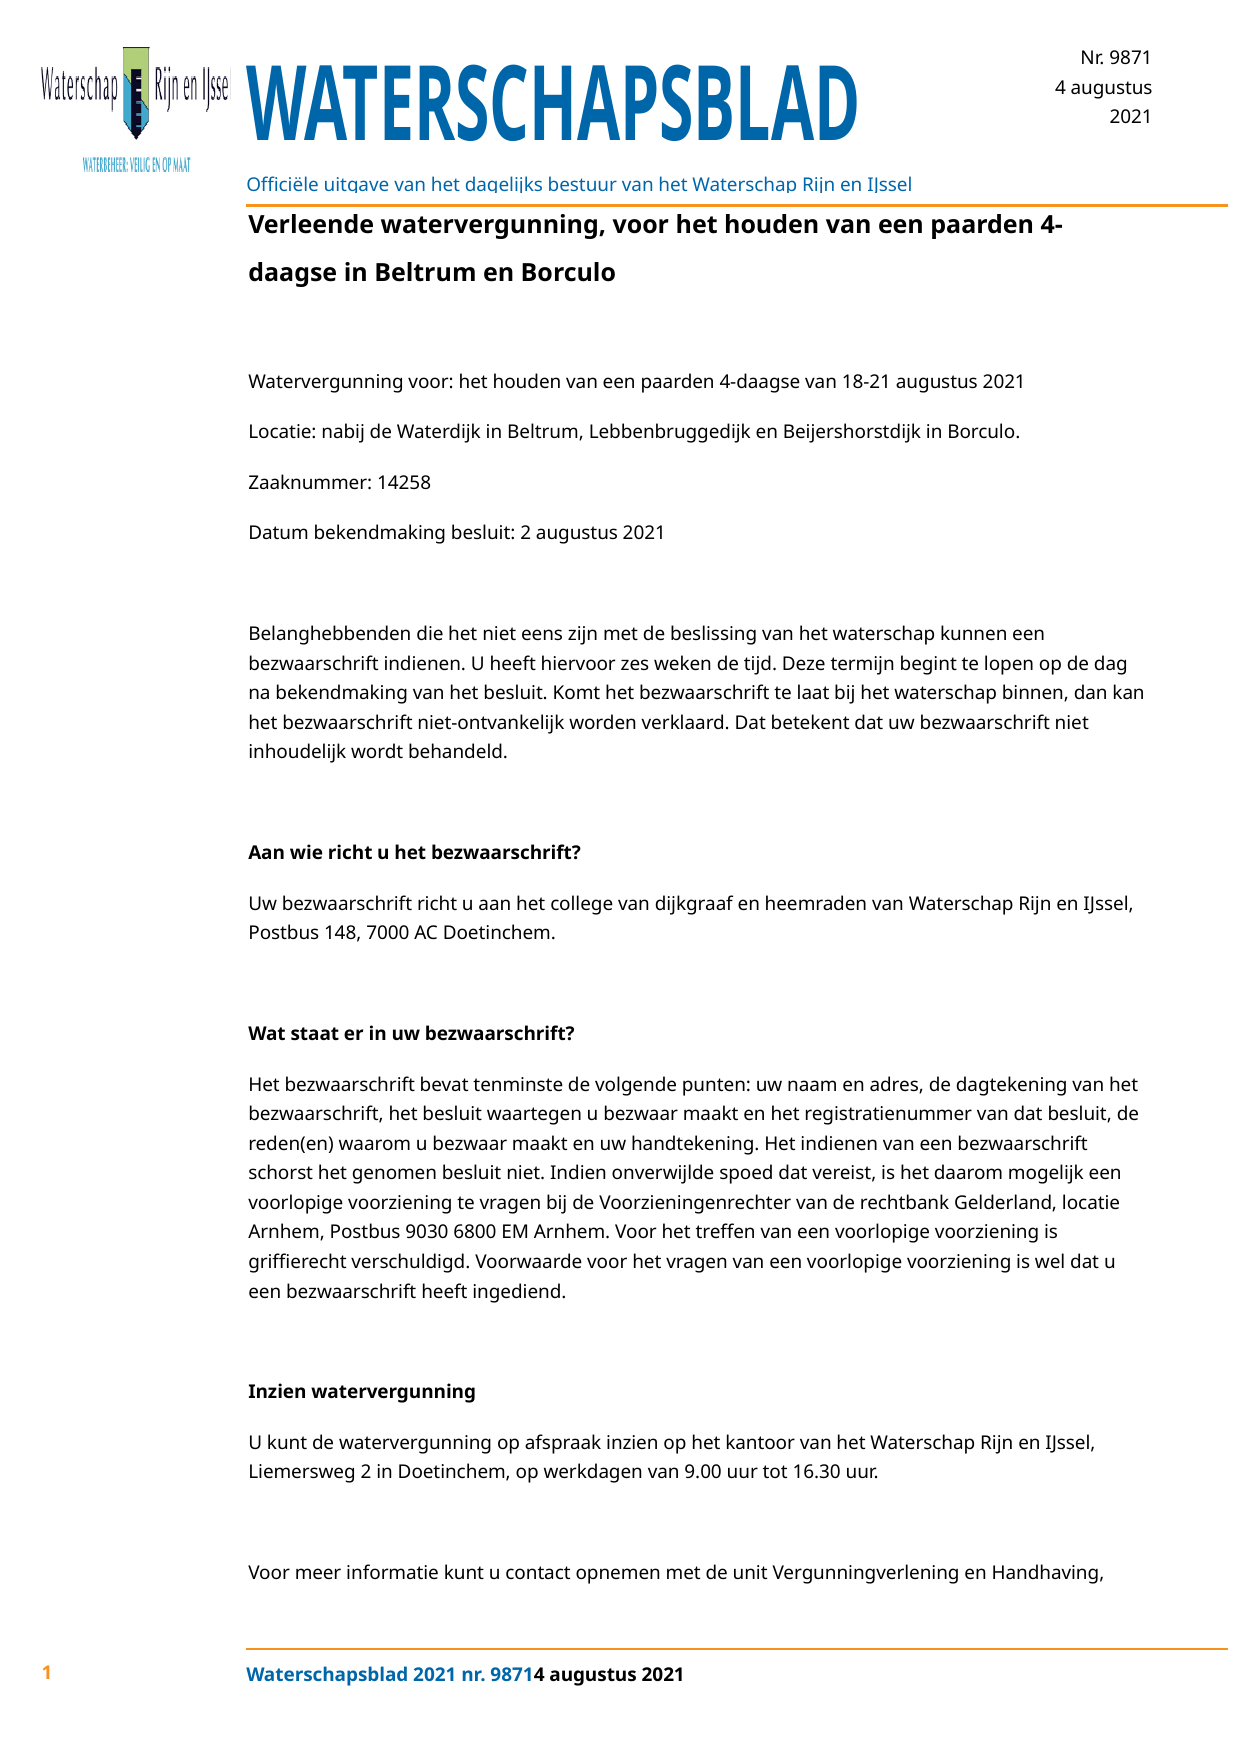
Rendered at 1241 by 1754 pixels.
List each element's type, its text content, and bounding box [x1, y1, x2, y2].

picture [41, 47, 231, 172]
text Zaaknummer: 14258 [248, 469, 1152, 495]
text Uw bezwaarschrift richt u aan het college van dijkgraaf en heemraden van Waterschap Rijn en IJssel, Postbus 148, 7000 AC Doetinchem. [248, 890, 1152, 945]
text Verleende watervergunning, voor het houden van een paarden 4-daagse in Beltrum en Borculo [248, 207, 1152, 288]
text U kunt de watervergunning op afspraak inzien op het kantoor van het Waterschap Rijn en IJssel, Liemersweg 2 in Doetinchem, op werkdagen van 9.00 uur tot 16.30 uur. [248, 1429, 1152, 1484]
text Watervergunning voor: het houden van een paarden 4-daagse van 18-21 augustus 2021 [248, 368, 1152, 394]
text Datum bekendmaking besluit: 2 augustus 2021 [248, 519, 1152, 545]
text Voor meer informatie kunt u contact opnemen met de unit Vergunningverlening en Handhaving, [248, 1559, 1152, 1585]
text Het bezwaarschrift bevat tenminste de volgende punten: uw naam en adres, de dagtekening van het bezwaarschrift, het besluit waartegen u bezwaar maakt en het registratienummer van dat besluit, de reden(en) waarom u bezwaar maakt en uw handtekening. Het indienen van een bezwaarschrift schorst het genomen besluit niet. Indien onverwijlde spoed dat vereist, is het daarom mogelijk een voorlopige voorziening te vragen bij de Voorzieningenrechter van de rechtbank Gelderland, locatie Arnhem, Postbus 9030 6800 EM Arnhem. Voor het treffen van een voorlopige voorziening is griffierecht verschuldigd. Voorwaarde voor het vragen van een voorlopige voorziening is wel dat u een bezwaarschrift heeft ingediend. [248, 1071, 1152, 1304]
text Inzien watervergunning [248, 1379, 1152, 1404]
text Locatie: nabij de Waterdijk in Beltrum, Lebbenbruggedijk en Beijershorstdijk in Borculo. [248, 419, 1152, 444]
text Belanghebbenden die het niet eens zijn met de beslissing van het waterschap kunnen een bezwaarschrift indienen. U heeft hiervoor zes weken de tijd. Deze termijn begint te lopen op de dag na bekendmaking van het besluit. Komt het bezwaarschrift te laat bij het waterschap binnen, dan kan het bezwaarschrift niet-ontvankelijk worden verklaard. Dat betekent dat uw bezwaarschrift niet inhoudelijk wordt behandeld. [248, 620, 1152, 764]
text Aan wie richt u het bezwaarschrift? [248, 839, 1152, 865]
text Wat staat er in uw bezwaarschrift? [248, 1020, 1152, 1046]
